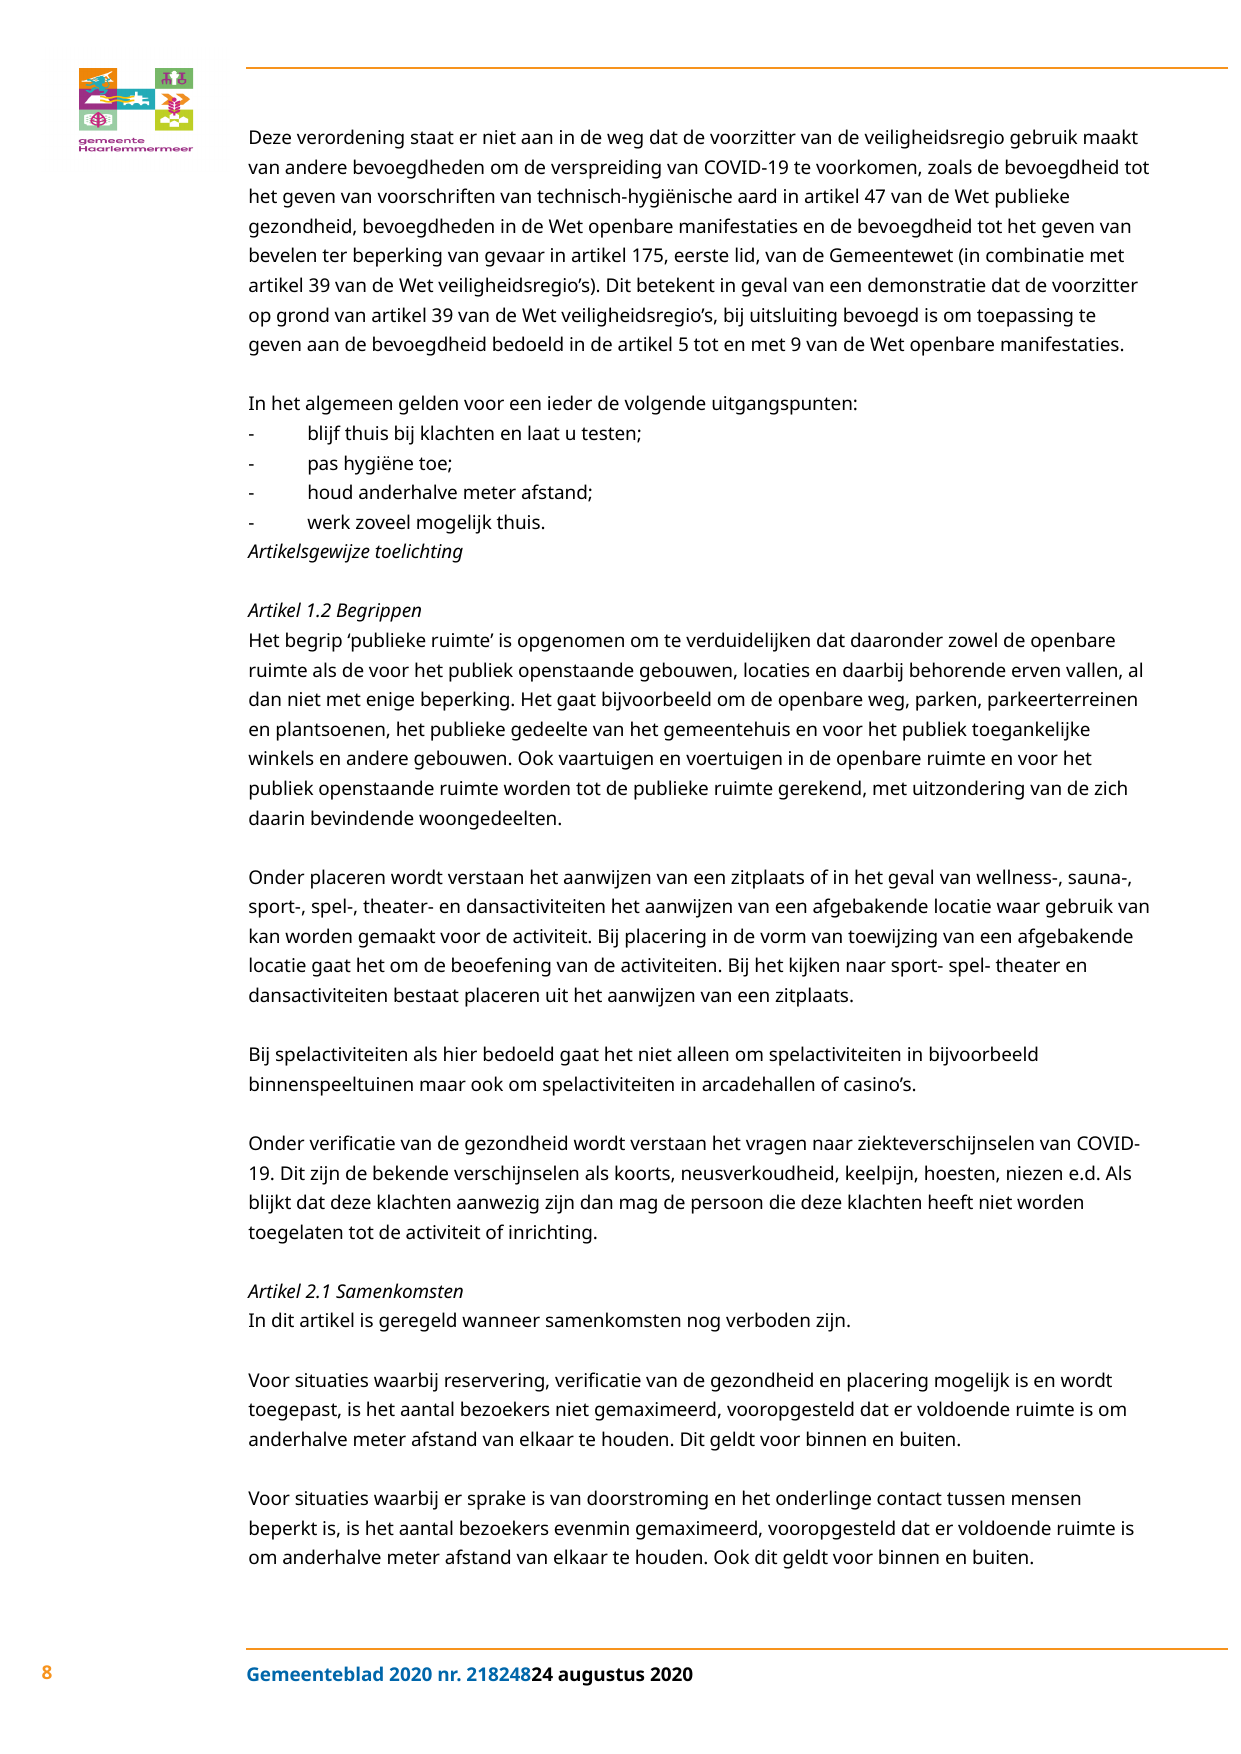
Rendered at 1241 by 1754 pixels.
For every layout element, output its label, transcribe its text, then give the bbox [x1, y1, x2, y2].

text Artikel 2.1 Samenkomsten [248, 1278, 1152, 1304]
text Voor situaties waarbij er sprake is van doorstroming en het onderlinge contact tussen mensen beperkt is, is het aantal bezoekers evenmin gemaximeerd, vooropgesteld dat er voldoende ruimte is om anderhalve meter afstand van elkaar te houden. Ook dit geldt voor binnen en buiten. [248, 1485, 1152, 1570]
text Onder verificatie van de gezondheid wordt verstaan het vragen naar ziekteverschijnselen van COVID-19. Dit zijn de bekende verschijnselen als koorts, neusverkoudheid, keelpijn, hoesten, niezen e.d. Als blijkt dat deze klachten aanwezig zijn dan mag de persoon die deze klachten heeft niet worden toegelaten tot de activiteit of inrichting. [248, 1130, 1152, 1245]
text Onder placeren wordt verstaan het aanwijzen van een zitplaats of in het geval van wellness-, sauna-, sport-, spel-, theater- en dansactiviteiten het aanwijzen van een afgebakende locatie waar gebruik van kan worden gemaakt voor de activiteit. Bij placering in de vorm van toewijzing van een afgebakende locatie gaat het om de beoefening van de activiteiten. Bij het kijken naar sport- spel- theater en dansactiviteiten bestaat placeren uit het aanwijzen van een zitplaats. [248, 864, 1152, 1008]
text Het begrip ‘publieke ruimte’ is opgenomen om te verduidelijken dat daaronder zowel de openbare ruimte als de voor het publiek openstaande gebouwen, locaties en daarbij behorende erven vallen, al dan niet met enige beperking. Het gaat bijvoorbeeld om de openbare weg, parken, parkeerterreinen en plantsoenen, het publieke gedeelte van het gemeentehuis en voor het publiek toegankelijke winkels en andere gebouwen. Ook vaartuigen en voertuigen in de openbare ruimte en voor het publiek openstaande ruimte worden tot de publieke ruimte gerekend, met uitzondering van de zich daarin bevindende woongedeelten. [248, 627, 1152, 831]
text In het algemeen gelden voor een ieder de volgende uitgangspunten: [248, 391, 1152, 416]
text Bij spelactiviteiten als hier bedoeld gaat het niet alleen om spelactiviteiten in bijvoorbeeld binnenspeeltuinen maar ook om spelactiviteiten in arcadehallen of casino’s. [248, 1041, 1152, 1097]
text Deze verordening staat er niet aan in de weg dat de voorzitter van de veiligheidsregio gebruik maakt van andere bevoegdheden om de verspreiding van COVID-19 te voorkomen, zoals de bevoegdheid tot het geven van voorschriften van technisch-hygiënische aard in artikel 47 van de Wet publieke gezondheid, bevoegdheden in de Wet openbare manifestaties en de bevoegdheid tot het geven van bevelen ter beperking van gevaar in artikel 175, eerste lid, van de Gemeentewet (in combinatie met artikel 39 van de Wet veiligheidsregio’s). Dit betekent in geval van een demonstratie dat de voorzitter op grond van artikel 39 van de Wet veiligheidsregio’s, bij uitsluiting bevoegd is om toepassing te geven aan de bevoegdheid bedoeld in de artikel 5 tot en met 9 van de Wet openbare manifestaties. [248, 124, 1152, 357]
list pas hygiëne toe; [248, 450, 1152, 476]
text Voor situaties waarbij reservering, verificatie van de gezondheid en placering mogelijk is en wordt toegepast, is het aantal bezoekers niet gemaximeerd, vooropgesteld dat er voldoende ruimte is om anderhalve meter afstand van elkaar te houden. Dit geldt voor binnen en buiten. [248, 1367, 1152, 1452]
list blijf thuis bij klachten en laat u testen; [248, 420, 1152, 446]
text In dit artikel is geregeld wanneer samenkomsten nog verboden zijn. [248, 1308, 1152, 1333]
text Artikel 1.2 Begrippen [248, 598, 1152, 623]
list houd anderhalve meter afstand; [248, 479, 1152, 505]
text Artikelsgewijze toelichting [248, 538, 1152, 564]
list werk zoveel mogelijk thuis. [248, 509, 1152, 535]
picture [41, 47, 231, 172]
